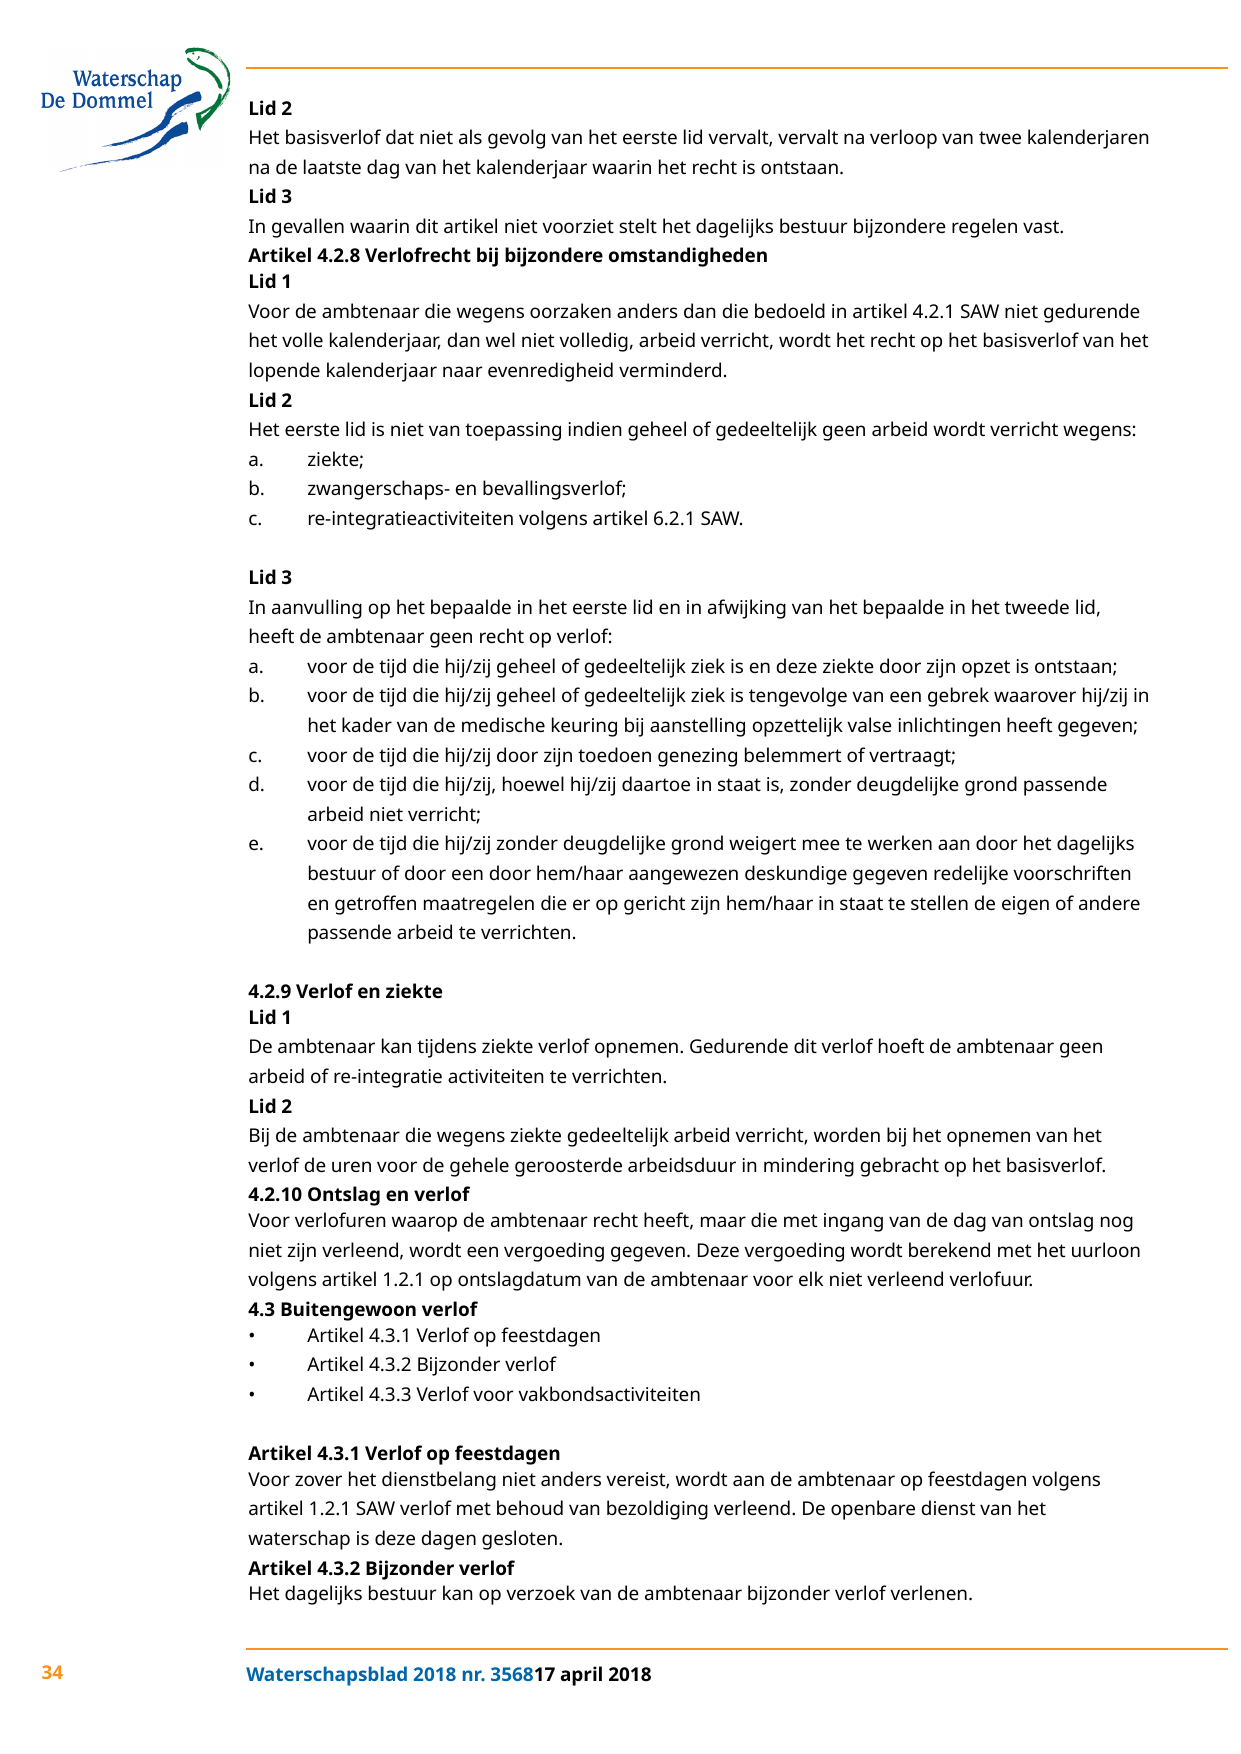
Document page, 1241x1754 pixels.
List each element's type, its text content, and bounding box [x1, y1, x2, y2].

list voor de tijd die hij/zij zonder deugdelijke grond weigert mee te werken aan door het dagelijks bestuur of door een door hem/haar aangewezen deskundige gegeven redelijke voorschriften en getroffen maatregelen die er op gericht zijn hem/haar in staat te stellen de eigen of andere passende arbeid te verrichten. [248, 831, 1152, 945]
list voor de tijd die hij/zij geheel of gedeeltelijk ziek is en deze ziekte door zijn opzet is ontstaan; [248, 653, 1152, 679]
text Bij de ambtenaar die wegens ziekte gedeeltelijk arbeid verricht, worden bij het opnemen van het verlof de uren voor de gehele geroosterde arbeidsduur in mindering gebracht op het basisverlof. [248, 1122, 1152, 1178]
picture [41, 47, 231, 172]
list voor de tijd die hij/zij geheel of gedeeltelijk ziek is tengevolge van een gebrek waarover hij/zij in het kader van de medische keuring bij aanstelling opzettelijk valse inlichtingen heeft gegeven; [248, 683, 1152, 738]
text Lid 3 [248, 183, 1152, 209]
text Artikel 4.3.1 Verlof op feestdagen [248, 1440, 1152, 1466]
list re-integratieactiviteiten volgens artikel 6.2.1 SAW. [248, 505, 1152, 531]
list Artikel 4.3.2 Bijzonder verlof [248, 1351, 1152, 1377]
list Artikel 4.3.3 Verlof voor vakbondsactiviteiten [248, 1381, 1152, 1407]
list voor de tijd die hij/zij, hoewel hij/zij daartoe in staat is, zonder deugdelijke grond passende arbeid niet verricht; [248, 771, 1152, 827]
text Het eerste lid is niet van toepassing indien geheel of gedeeltelijk geen arbeid wordt verricht wegens: [248, 416, 1152, 442]
text Voor de ambtenaar die wegens oorzaken anders dan die bedoeld in artikel 4.2.1 SAW niet gedurende het volle kalenderjaar, dan wel niet volledig, arbeid verricht, wordt het recht op het basisverlof van het lopende kalenderjaar naar evenredigheid verminderd. [248, 298, 1152, 383]
text Lid 2 [248, 1093, 1152, 1119]
text 4.2.9 Verlof en ziekte [248, 978, 1152, 1004]
text Lid 2 [248, 387, 1152, 412]
text Het basisverlof dat niet als gevolg van het eerste lid vervalt, vervalt na verloop van twee kalenderjaren na de laatste dag van het kalenderjaar waarin het recht is ontstaan. [248, 124, 1152, 180]
text Lid 3 [248, 564, 1152, 590]
text Het dagelijks bestuur kan op verzoek van de ambtenaar bijzonder verlof verlenen. [248, 1580, 1152, 1606]
text Lid 1 [248, 268, 1152, 294]
list ziekte; [248, 446, 1152, 472]
list voor de tijd die hij/zij door zijn toedoen genezing belemmert of vertraagt; [248, 742, 1152, 767]
text In aanvulling op het bepaalde in het eerste lid en in afwijking van het bepaalde in het tweede lid, heeft de ambtenaar geen recht op verlof: [248, 594, 1152, 649]
text Lid 1 [248, 1004, 1152, 1030]
text Artikel 4.2.8 Verlofrecht bij bijzondere omstandigheden [248, 243, 1152, 268]
text In gevallen waarin dit artikel niet voorziet stelt het dagelijks bestuur bijzondere regelen vast. [248, 213, 1152, 239]
text Voor zover het dienstbelang niet anders vereist, wordt aan de ambtenaar op feestdagen volgens artikel 1.2.1 SAW verlof met behoud van bezoldiging verleend. De openbare dienst van het waterschap is deze dagen gesloten. [248, 1466, 1152, 1551]
list zwangerschaps- en bevallingsverlof; [248, 476, 1152, 501]
text Lid 2 [248, 95, 1152, 121]
text 4.3 Buitengewoon verlof [248, 1296, 1152, 1322]
text De ambtenaar kan tijdens ziekte verlof opnemen. Gedurende dit verlof hoeft de ambtenaar geen arbeid of re-integratie activiteiten te verrichten. [248, 1034, 1152, 1089]
text Voor verlofuren waarop de ambtenaar recht heeft, maar die met ingang van de dag van ontslag nog niet zijn verleend, wordt een vergoeding gegeven. Deze vergoeding wordt berekend met het uurloon volgens artikel 1.2.1 op ontslagdatum van de ambtenaar voor elk niet verleend verlofuur. [248, 1207, 1152, 1292]
list Artikel 4.3.1 Verlof op feestdagen [248, 1322, 1152, 1348]
text 4.2.10 Ontslag en verlof [248, 1182, 1152, 1207]
text Artikel 4.3.2 Bijzonder verlof [248, 1555, 1152, 1580]
